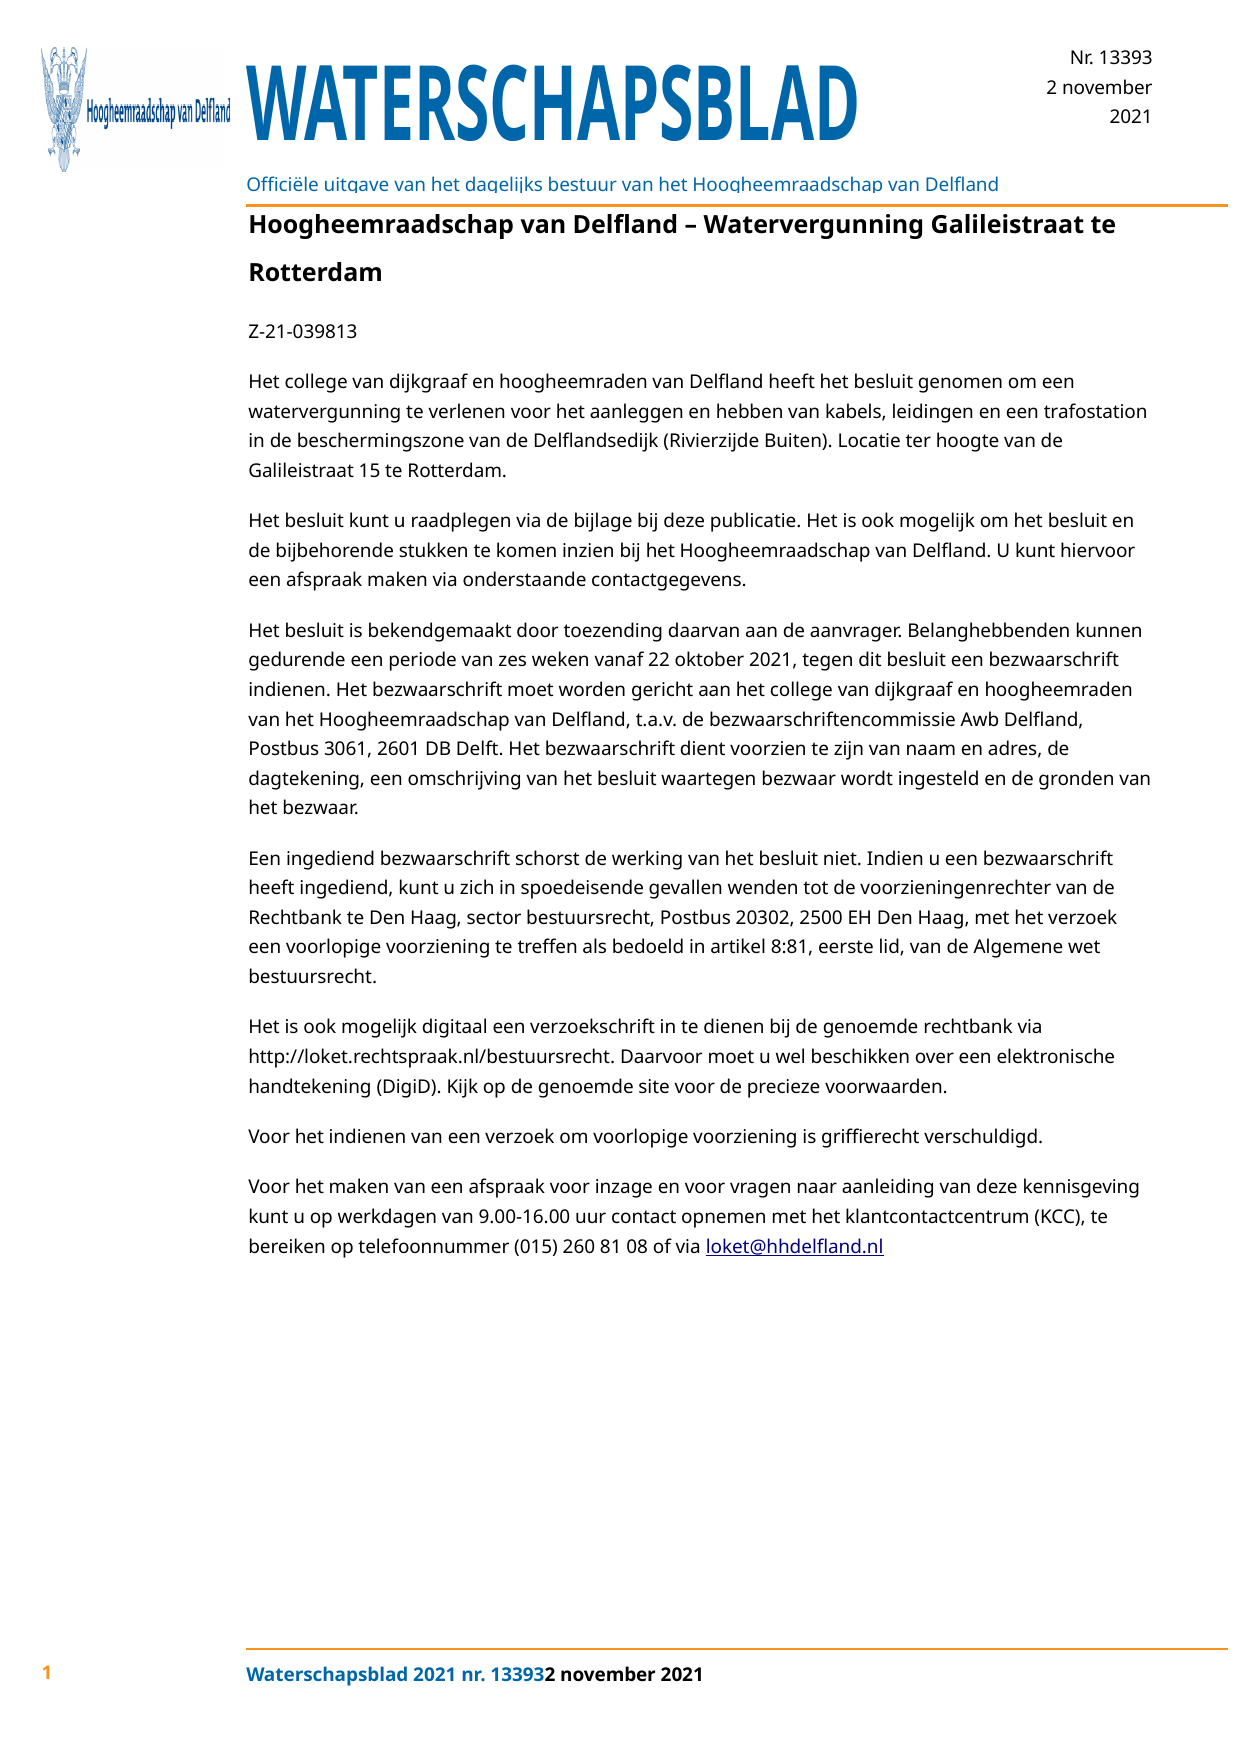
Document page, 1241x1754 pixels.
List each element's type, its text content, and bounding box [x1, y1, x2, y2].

text Z-21-039813 [248, 318, 1152, 344]
text Het college van dijkgraaf en hoogheemraden van Delfland heeft het besluit genomen om een watervergunning te verlenen voor het aanleggen en hebben van kabels, leidingen en een trafostation in de beschermingszone van de Delflandsedijk (Rivierzijde Buiten). Locatie ter hoogte van de Galileistraat 15 te Rotterdam. [248, 368, 1152, 483]
text Voor het maken van een afspraak voor inzage en voor vragen naar aanleiding van deze kennisgeving kunt u op werkdagen van 9.00-16.00 uur contact opnemen met het klantcontactcentrum (KCC), te bereiken op telefoonnummer (015) 260 81 08 of via loket@hhdelfland.nl [248, 1174, 1152, 1259]
text Het besluit kunt u raadplegen via de bijlage bij deze publicatie. Het is ook mogelijk om het besluit en de bijbehorende stukken te komen inzien bij het Hoogheemraadschap van Delfland. U kunt hiervoor een afspraak maken via onderstaande contactgegevens. [248, 507, 1152, 592]
text Het is ook mogelijk digitaal een verzoekschrift in te dienen bij de genoemde rechtbank via http://loket.rechtspraak.nl/bestuursrecht. Daarvoor moet u wel beschikken over een elektronische handtekening (DigiD). Kijk op de genoemde site voor de precieze voorwaarden. [248, 1014, 1152, 1099]
text Voor het indienen van een verzoek om voorlopige voorziening is griffierecht verschuldigd. [248, 1123, 1152, 1149]
text Hoogheemraadschap van Delfland – Watervergunning Galileistraat te Rotterdam [248, 207, 1152, 288]
picture [41, 47, 231, 172]
text Het besluit is bekendgemaakt door toezending daarvan aan de aanvrager. Belanghebbenden kunnen gedurende een periode van zes weken vanaf 22 oktober 2021, tegen dit besluit een bezwaarschrift indienen. Het bezwaarschrift moet worden gericht aan het college van dijkgraaf en hoogheemraden van het Hoogheemraadschap van Delfland, t.a.v. de bezwaarschriftencommissie Awb Delfland, Postbus 3061, 2601 DB Delft. Het bezwaarschrift dient voorzien te zijn van naam en adres, de dagtekening, een omschrijving van het besluit waartegen bezwaar wordt ingesteld en de gronden van het bezwaar. [248, 617, 1152, 820]
text Een ingediend bezwaarschrift schorst de werking van het besluit niet. Indien u een bezwaarschrift heeft ingediend, kunt u zich in spoedeisende gevallen wenden tot de voorzieningenrechter van de Rechtbank te Den Haag, sector bestuursrecht, Postbus 20302, 2500 EH Den Haag, met het verzoek een voorlopige voorziening te treffen als bedoeld in artikel 8:81, eerste lid, van de Algemene wet bestuursrecht. [248, 845, 1152, 989]
